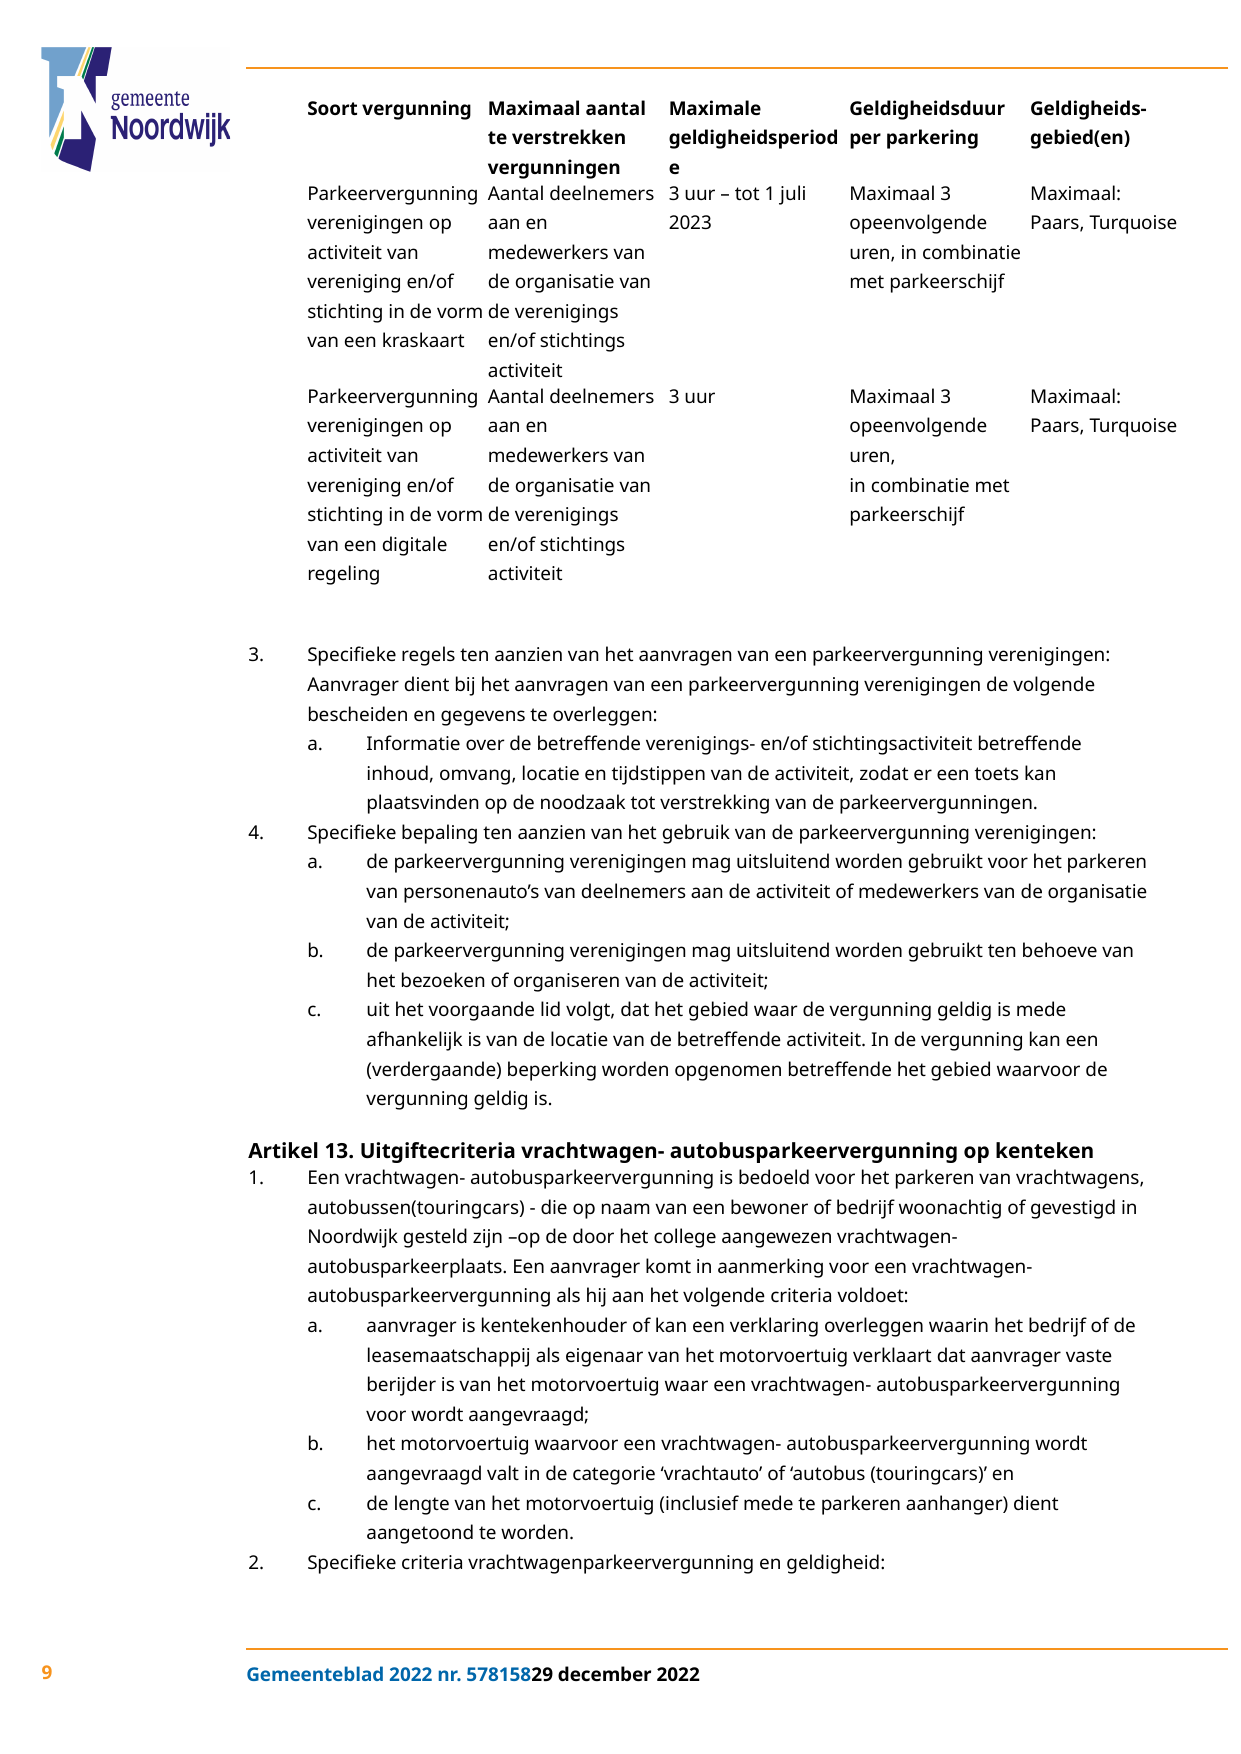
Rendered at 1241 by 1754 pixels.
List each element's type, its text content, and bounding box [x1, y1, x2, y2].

table_cell Parkeervergunning verenigingen op activiteit van vereniging en/of stichting in de vorm van een digitale regeling [307, 383, 488, 586]
list de parkeervergunning verenigingen mag uitsluitend worden gebruikt voor het parkeren van personenauto’s van deelnemers aan de activiteit of medewerkers van de organisatie van de activiteit; [307, 849, 1152, 934]
list Specifieke regels ten aanzien van het aanvragen van een parkeervergunning verenigingen: [248, 642, 1152, 667]
table_header Geldigheidsduur per parkering [849, 95, 1030, 180]
list Specifieke criteria vrachtwagenparkeervergunning en geldigheid: [248, 1549, 1152, 1574]
table_header Geldigheids-gebied(en) [1030, 95, 1211, 180]
list Informatie over de betreffende verenigings- en/of stichtingsactiviteit betreffende inhoud, omvang, locatie en tijdstippen van de activiteit, zodat er een toets kan plaatsvinden op de noodzaak tot verstrekking van de parkeervergunningen. [307, 730, 1152, 815]
table_cell Parkeervergunning verenigingen op activiteit van vereniging en/of stichting in de vorm van een kraskaart [307, 180, 488, 383]
table_cell Maximaal 3 opeenvolgende uren, in combinatie met parkeerschijf [849, 383, 1030, 586]
table_cell Maximaal 3 opeenvolgende uren, in combinatie met parkeerschijf [849, 180, 1030, 383]
list Aanvrager dient bij het aanvragen van een parkeervergunning verenigingen de volgende bescheiden en gegevens te overleggen: [248, 671, 1152, 727]
table_cell Aantal deelnemers aan en medewerkers van de organisatie van de verenigings en/of stichtings activiteit [488, 383, 668, 586]
table_cell Maximaal: Paars, Turquoise [1030, 383, 1211, 586]
table_cell Aantal deelnemers aan en medewerkers van de organisatie van de verenigings en/of stichtings activiteit [488, 180, 668, 383]
table_cell Maximaal: Paars, Turquoise [1030, 180, 1211, 383]
table_header Soort vergunning [307, 95, 488, 180]
table_cell 3 uur [669, 383, 849, 586]
list Specifieke bepaling ten aanzien van het gebruik van de parkeervergunning verenigingen: [248, 819, 1152, 845]
table_header Maximale geldigheidsperiode [669, 95, 849, 180]
picture [41, 47, 231, 172]
list de parkeervergunning verenigingen mag uitsluitend worden gebruikt ten behoeve van het bezoeken of organiseren van de activiteit; [307, 937, 1152, 993]
table_cell [307, 586, 488, 612]
list de lengte van het motorvoertuig (inclusief mede te parkeren aanhanger) dient aangetoond te worden. [307, 1490, 1152, 1545]
table_cell 3 uur – tot 1 juli 2023 [669, 180, 849, 383]
list aanvrager is kentekenhouder of kan een verklaring overleggen waarin het bedrijf of de leasemaatschappij als eigenaar van het motorvoertuig verklaart dat aanvrager vaste berijder is van het motorvoertuig waar een vrachtwagen- autobusparkeervergunning voor wordt aangevraagd; [307, 1312, 1152, 1427]
list het motorvoertuig waarvoor een vrachtwagen- autobusparkeervergunning wordt aangevraagd valt in de categorie ‘vrachtauto’ of ‘autobus (touringcars)’ en [307, 1431, 1152, 1486]
list uit het voorgaande lid volgt, dat het gebied waar de vergunning geldig is mede afhankelijk is van de locatie van de betreffende activiteit. In de vergunning kan een (verdergaande) beperking worden opgenomen betreffende het gebied waarvoor de vergunning geldig is. [307, 997, 1152, 1111]
table_header Maximaal aantal te verstrekken vergunningen [488, 95, 668, 180]
text Artikel 13. Uitgiftecriteria vrachtwagen- autobusparkeervergunning op kenteken [248, 1136, 1152, 1164]
list Een vrachtwagen- autobusparkeervergunning is bedoeld voor het parkeren van vrachtwagens, autobussen(touringcars) - die op naam van een bewoner of bedrijf woonachtig of gevestigd in Noordwijk gesteld zijn –op de door het college aangewezen vrachtwagen- autobusparkeerplaats. Een aanvrager komt in aanmerking voor een vrachtwagen- autobusparkeervergunning als hij aan het volgende criteria voldoet: [248, 1164, 1152, 1308]
